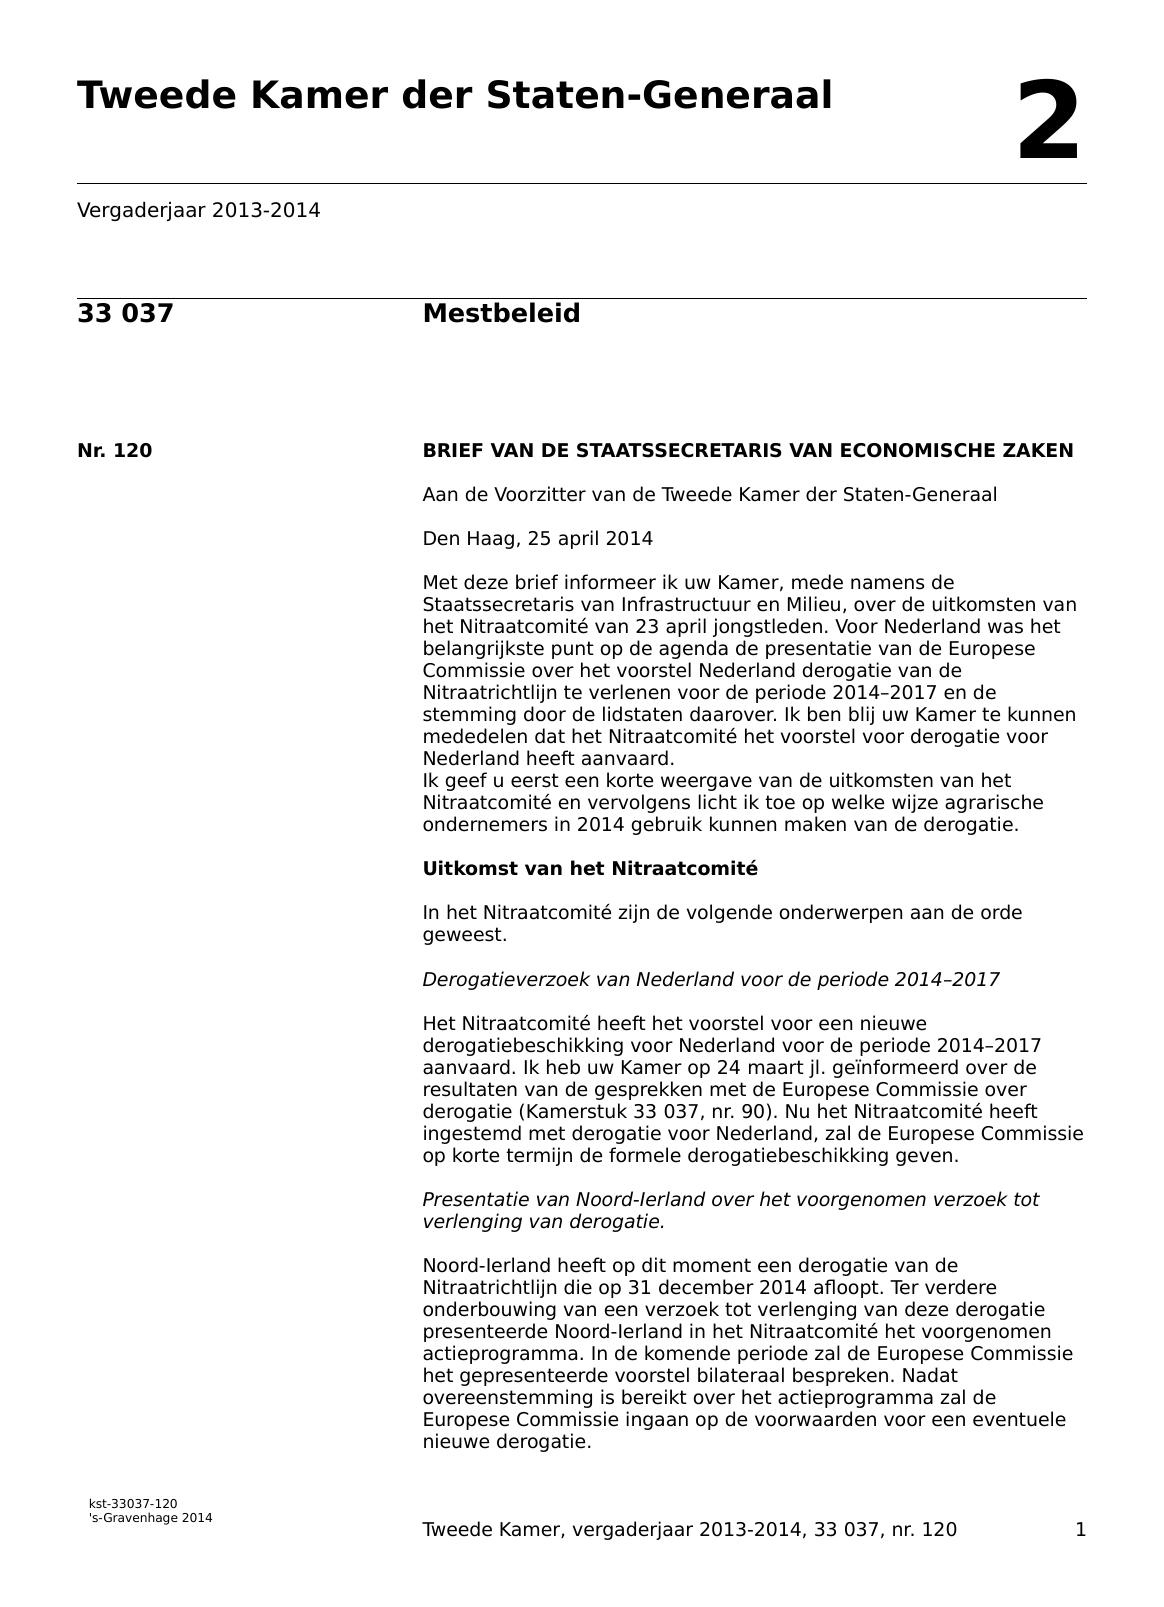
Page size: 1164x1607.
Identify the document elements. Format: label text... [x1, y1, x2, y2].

text Met deze brief informeer ik uw Kamer, mede namens de Staatssecretaris van Infrastructuur en Milieu, over de uitkomsten van het Nitraatcomité van 23 april jongstleden. Voor Nederland was het belangrijkste punt op de agenda de presentatie van de Europese Commissie over het voorstel Nederland derogatie van de Nitraatrichtlijn te verlenen voor de periode 2014–2017 en de stemming door de lidstaten daarover. Ik ben blij uw Kamer te kunnen mededelen dat het Nitraatcomité het voorstel voor derogatie voor Nederland heeft aanvaard. [422, 572, 1087, 770]
text Aan de Voorzitter van de Tweede Kamer der Staten-Generaal [422, 484, 1087, 506]
text Het Nitraatcomité heeft het voorstel voor een nieuwe derogatiebeschikking voor Nederland voor de periode 2014–2017 aanvaard. Ik heb uw Kamer op 24 maart jl. geïnformeerd over de resultaten van de gesprekken met de Europese Commissie over derogatie (Kamerstuk 33 037, nr. 90). Nu het Nitraatcomité heeft ingestemd met derogatie voor Nederland, zal de Europese Commissie op korte termijn de formele derogatiebeschikking geven. [422, 1013, 1087, 1166]
text In het Nitraatcomité zijn de volgende onderwerpen aan de orde geweest. [422, 902, 1087, 946]
text kst-33037-120 [88, 1497, 323, 1511]
subtitle Uitkomst van het Nitraatcomité [422, 858, 1087, 880]
text Den Haag, 25 april 2014 [422, 528, 1087, 550]
text Noord-Ierland heeft op dit moment een derogatie van de Nitraatrichtlijn die op 31 december 2014 afloopt. Ter verdere onderbouwing van een verzoek tot verlenging van deze derogatie presenteerde Noord-Ierland in het Nitraatcomité het voorgenomen actieprogramma. In de komende periode zal de Europese Commissie het gepresenteerde voorstel bilateraal bespreken. Nadat overeenstemming is bereikt over het actieprogramma zal de Europese Commissie ingaan op de voorwaarden voor een eventuele nieuwe derogatie. [422, 1255, 1087, 1453]
subtitle Derogatieverzoek van Nederland voor de periode 2014–2017 [422, 968, 1087, 990]
subtitle Nr. 120 BRIEF VAN DE STAATSSECRETARIS VAN ECONOMISCHE ZAKEN [77, 440, 1087, 462]
table_header 2 [886, 59, 1087, 183]
table_cell Vergaderjaar 2013-2014 [77, 184, 1087, 298]
subtitle Presentatie van Noord-Ierland over het voorgenomen verzoek tot verlenging van derogatie. [422, 1189, 1087, 1233]
text Ik geef u eerst een korte weergave van de uitkomsten van het Nitraatcomité en vervolgens licht ik toe op welke wijze agrarische ondernemers in 2014 gebruik kunnen maken van de derogatie. [422, 770, 1087, 836]
subtitle 33 037 Mestbeleid [77, 299, 1087, 329]
table_header Tweede Kamer der Staten-Generaal [77, 59, 886, 183]
text 's-Gravenhage 2014 [88, 1511, 323, 1525]
